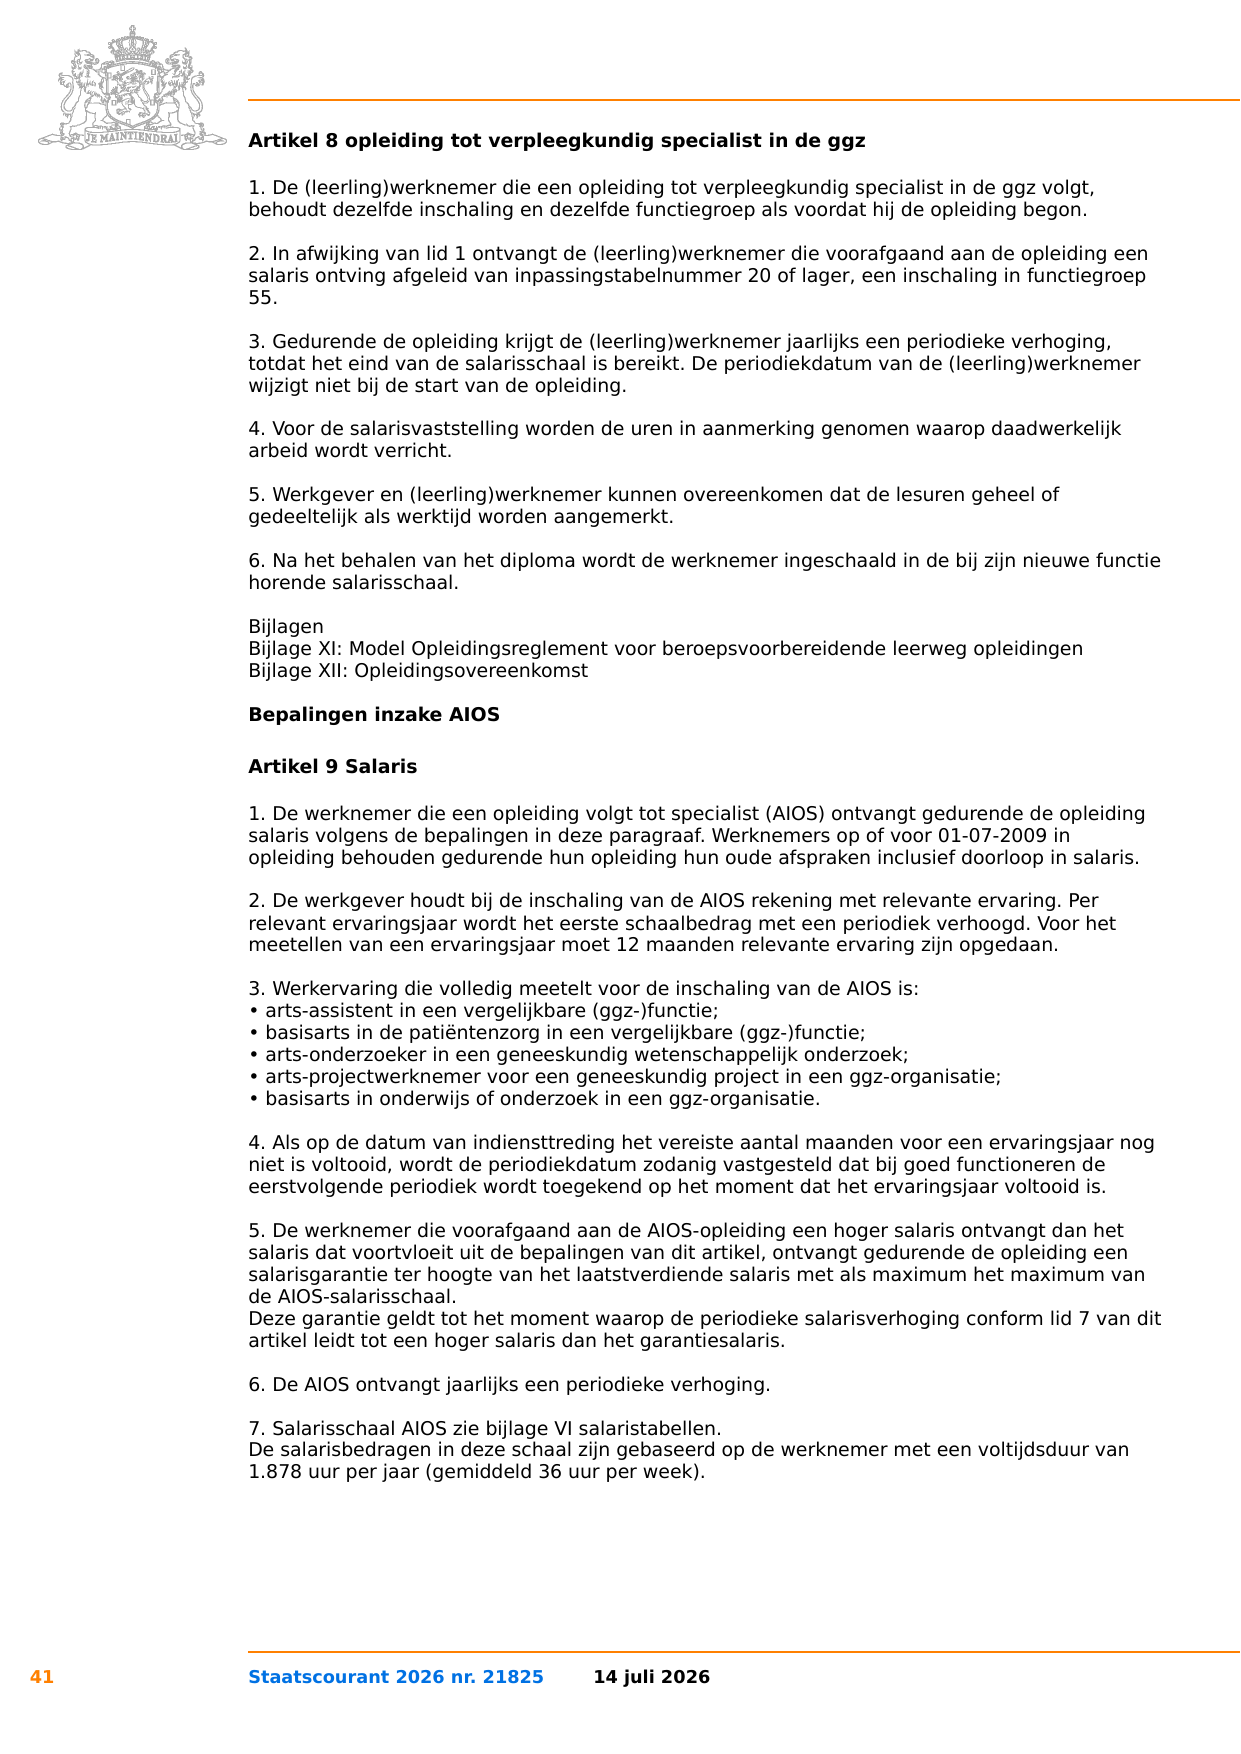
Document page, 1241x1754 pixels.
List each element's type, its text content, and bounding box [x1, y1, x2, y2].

text 6. De AIOS ontvangt jaarlijks een periodieke verhoging. [248, 1373, 1163, 1396]
text 1. De (leerling)werknemer die een opleiding tot verpleegkundig specialist in de ggz volgt, behoudt dezelfde inschaling en dezelfde functiegroep als voordat hij de opleiding begon. [248, 177, 1163, 221]
text Bijlage XII: Opleidingsovereenkomst [248, 660, 1163, 682]
text 4. Voor de salarisvaststelling worden de uren in aanmerking genomen waarop daadwerkelijk arbeid wordt verricht. [248, 418, 1163, 462]
text 1. De werknemer die een opleiding volgt tot specialist (AIOS) ontvangt gedurende de opleiding salaris volgens de bepalingen in deze paragraaf. Werknemers op of voor 01-07-2009 in opleiding behouden gedurende hun opleiding hun oude afspraken inclusief doorloop in salaris. [248, 803, 1163, 868]
text De salarisbedragen in deze schaal zijn gebaseerd op de werknemer met een voltijdsduur van 1.878 uur per jaar (gemiddeld 36 uur per week). [248, 1439, 1163, 1483]
text 5. De werknemer die voorafgaand aan de AIOS-opleiding een hoger salaris ontvangt dan het salaris dat voortvloeit uit de bepalingen van dit artikel, ontvangt gedurende de opleiding een salarisgarantie ter hoogte van het laatstverdiende salaris met als maximum het maximum van de AIOS-salarisschaal. [248, 1220, 1163, 1308]
subtitle Artikel 9 Salaris [248, 756, 1163, 778]
text Bijlage XI: Model Opleidingsreglement voor beroepsvoorbereidende leerweg opleidingen [248, 638, 1163, 660]
picture [38, 25, 227, 150]
text 6. Na het behalen van het diploma wordt de werknemer ingeschaald in de bij zijn nieuwe functie horende salarisschaal. [248, 550, 1163, 594]
subtitle Bepalingen inzake AIOS [248, 704, 1163, 726]
text 2. In afwijking van lid 1 ontvangt de (leerling)werknemer die voorafgaand aan de opleiding een salaris ontving afgeleid van inpassingstabelnummer 20 of lager, een inschaling in functiegroep 55. [248, 243, 1163, 309]
text 2. De werkgever houdt bij de inschaling van de AIOS rekening met relevante ervaring. Per relevant ervaringsjaar wordt het eerste schaalbedrag met een periodiek verhoogd. Voor het meetellen van een ervaringsjaar moet 12 maanden relevante ervaring zijn opgedaan. [248, 890, 1163, 956]
text • arts-projectwerknemer voor een geneeskundig project in een ggz-organisatie; [248, 1066, 1163, 1088]
text Bijlagen [248, 616, 1163, 638]
text 7. Salarisschaal AIOS zie bijlage VI salaristabellen. [248, 1417, 1163, 1439]
subtitle Artikel 8 opleiding tot verpleegkundig specialist in de ggz [248, 130, 1163, 152]
text • basisarts in onderwijs of onderzoek in een ggz-organisatie. [248, 1088, 1163, 1110]
text Deze garantie geldt tot het moment waarop de periodieke salarisverhoging conform lid 7 van dit artikel leidt tot een hoger salaris dan het garantiesalaris. [248, 1308, 1163, 1352]
text • arts-assistent in een vergelijkbare (ggz-)functie; [248, 1000, 1163, 1022]
text 3. Werkervaring die volledig meetelt voor de inschaling van de AIOS is: [248, 978, 1163, 1000]
text 5. Werkgever en (leerling)werknemer kunnen overeenkomen dat de lesuren geheel of gedeeltelijk als werktijd worden aangemerkt. [248, 484, 1163, 528]
text 3. Gedurende de opleiding krijgt de (leerling)werknemer jaarlijks een periodieke verhoging, totdat het eind van de salarisschaal is bereikt. De periodiekdatum van de (leerling)werknemer wijzigt niet bij de start van de opleiding. [248, 331, 1163, 396]
text 4. Als op de datum van indiensttreding het vereiste aantal maanden voor een ervaringsjaar nog niet is voltooid, wordt de periodiekdatum zodanig vastgesteld dat bij goed functioneren de eerstvolgende periodiek wordt toegekend op het moment dat het ervaringsjaar voltooid is. [248, 1132, 1163, 1198]
text • basisarts in de patiëntenzorg in een vergelijkbare (ggz-)functie; [248, 1022, 1163, 1044]
text • arts-onderzoeker in een geneeskundig wetenschappelijk onderzoek; [248, 1044, 1163, 1066]
